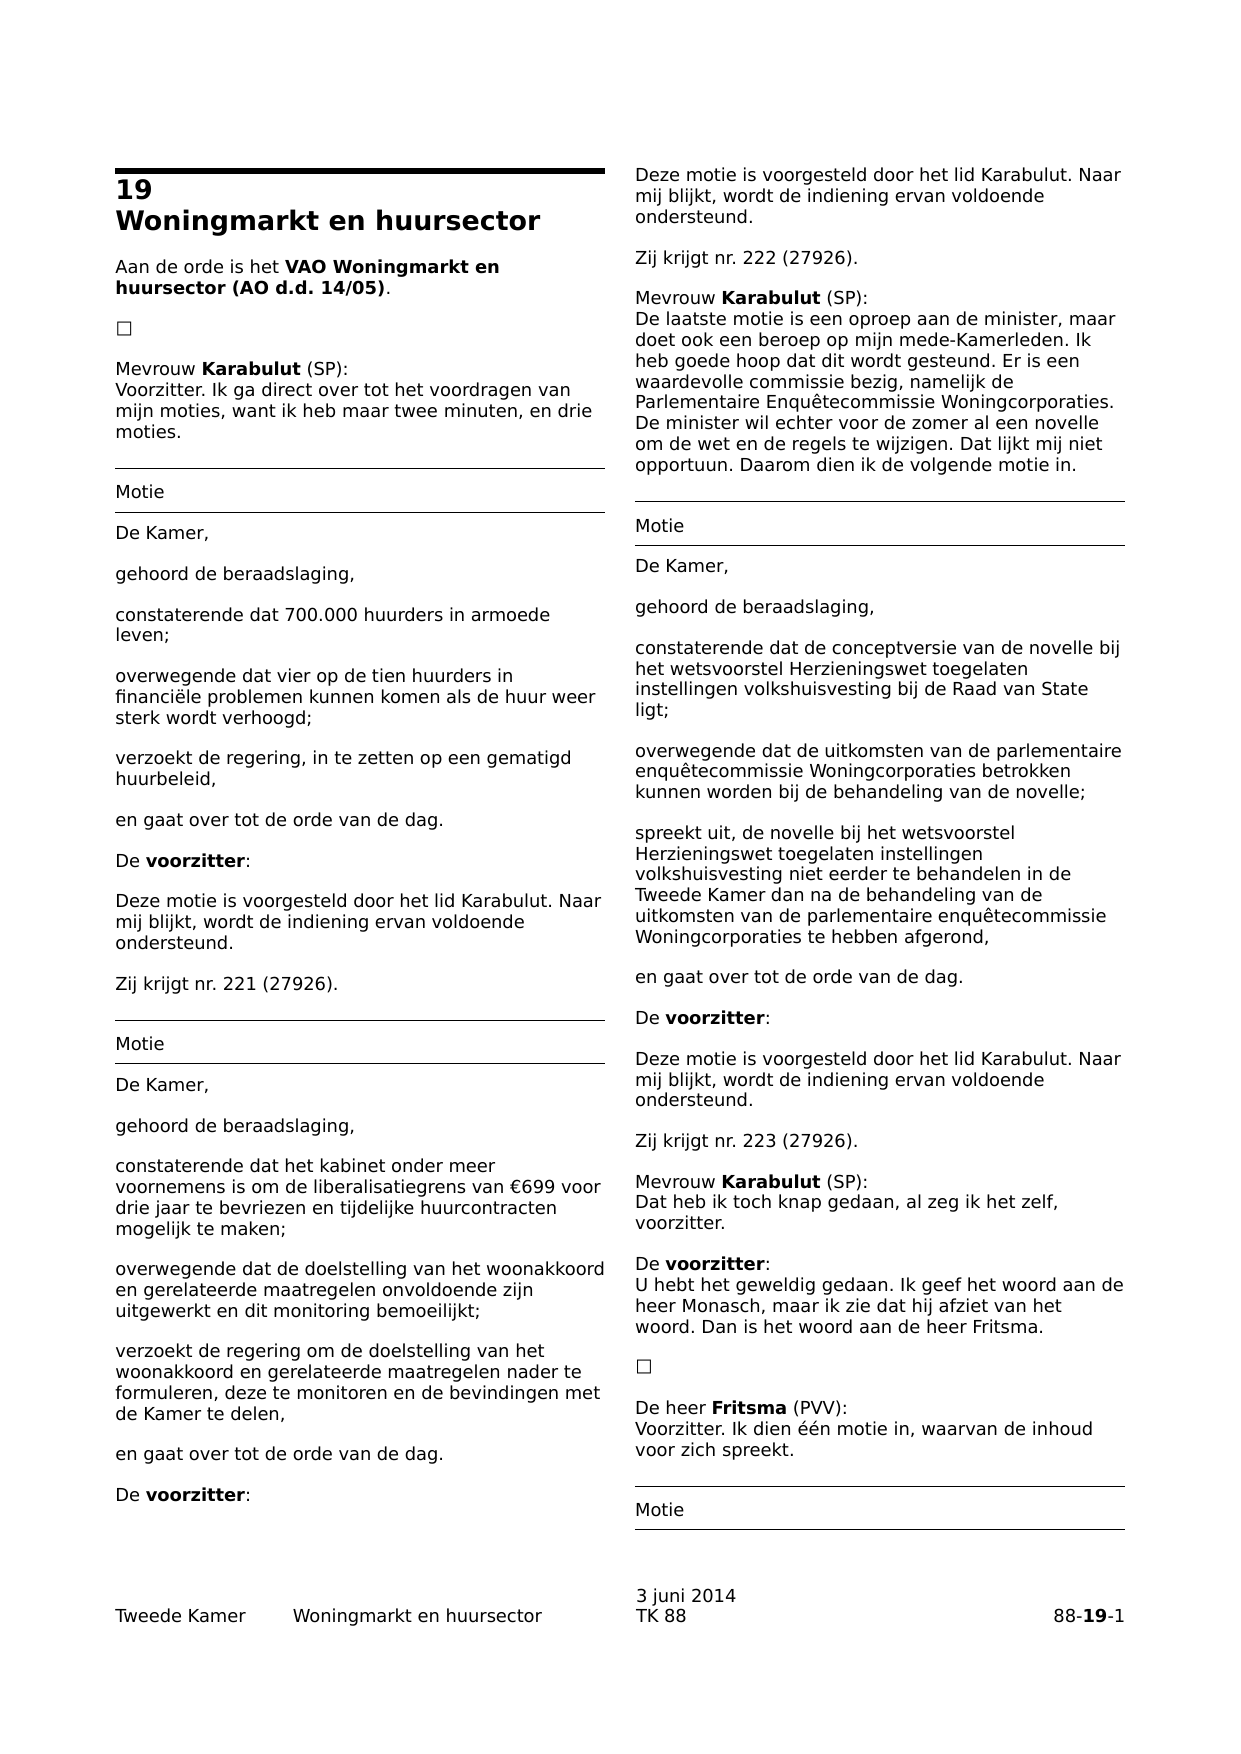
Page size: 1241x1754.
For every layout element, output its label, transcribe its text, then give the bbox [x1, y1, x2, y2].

text Zij krijgt nr. 221 (27926). [115, 973, 605, 994]
text Motie [635, 1500, 1125, 1521]
text en gaat over tot de orde van de dag. [635, 967, 1125, 988]
text Deze motie is voorgesteld door het lid Karabulut. Naar mij blijkt, wordt de indiening ervan voldoende ondersteund. [115, 891, 605, 953]
text Mevrouw Karabulut (SP): [115, 359, 605, 380]
text Motie [115, 482, 605, 503]
text gehoord de beraadslaging, [115, 1115, 605, 1136]
text overwegende dat vier op de tien huurders in financiële problemen kunnen komen als de huur weer sterk wordt verhoogd; [115, 666, 605, 728]
text ⬜ [635, 1357, 1125, 1378]
text Motie [115, 1034, 605, 1055]
text Voorzitter. Ik ga direct over tot het voordragen van mijn moties, want ik heb maar twee minuten, en drie moties. [115, 380, 605, 442]
text verzoekt de regering, in te zetten op een gematigd huurbeleid, [115, 748, 605, 790]
text Voorzitter. Ik dien één motie in, waarvan de inhoud voor zich spreekt. [635, 1419, 1125, 1460]
text gehoord de beraadslaging, [115, 564, 605, 584]
text gehoord de beraadslaging, [635, 597, 1125, 618]
text spreekt uit, de novelle bij het wetsvoorstel Herzieningswet toegelaten instellingen volkshuisvesting niet eerder te behandelen in de Tweede Kamer dan na de behandeling van de uitkomsten van de parlementaire enquêtecommissie Woningcorporaties te hebben afgerond, [635, 823, 1125, 947]
text U hebt het geweldig gedaan. Ik geef het woord aan de heer Monasch, maar ik zie dat hij afziet van het woord. Dan is het woord aan de heer Fritsma. [635, 1275, 1125, 1337]
text en gaat over tot de orde van de dag. [115, 810, 605, 830]
text Motie [635, 516, 1125, 536]
text overwegende dat de doelstelling van het woonakkoord en gerelateerde maatregelen onvoldoende zijn uitgewerkt en dit monitoring bemoeilijkt; [115, 1259, 605, 1321]
text Mevrouw Karabulut (SP): [635, 288, 1125, 309]
text De voorzitter: [635, 1008, 1125, 1029]
text constaterende dat de conceptversie van de novelle bij het wetsvoorstel Herzieningswet toegelaten instellingen volkshuisvesting bij de Raad van State ligt; [635, 638, 1125, 721]
title 19 Woningmarkt en huursector [115, 174, 605, 237]
text De Kamer, [635, 556, 1125, 577]
text De voorzitter: [115, 1485, 605, 1506]
text De Kamer, [115, 1075, 605, 1095]
text overwegende dat de uitkomsten van de parlementaire enquêtecommissie Woningcorporaties betrokken kunnen worden bij de behandeling van de novelle; [635, 741, 1125, 803]
text De laatste motie is een oproep aan de minister, maar doet ook een beroep op mijn mede-Kamerleden. Ik heb goede hoop dat dit wordt gesteund. Er is een waardevolle commissie bezig, namelijk de Parlementaire Enquêtecommissie Woningcorporaties. De minister wil echter voor de zomer al een novelle om de wet en de regels te wijzigen. Dat lijkt mij niet opportuun. Daarom dien ik de volgende motie in. [635, 309, 1125, 476]
text Deze motie is voorgesteld door het lid Karabulut. Naar mij blijkt, wordt de indiening ervan voldoende ondersteund. [635, 165, 1125, 227]
text De Kamer, [115, 523, 605, 544]
text De voorzitter: [635, 1254, 1125, 1275]
text De heer Fritsma (PVV): [635, 1398, 1125, 1419]
text en gaat over tot de orde van de dag. [115, 1444, 605, 1465]
text Aan de orde is het VAO Woningmarkt en huursector (AO d.d. 14/05). [115, 257, 605, 298]
text De voorzitter: [115, 850, 605, 871]
text Mevrouw Karabulut (SP): [635, 1172, 1125, 1192]
text Zij krijgt nr. 222 (27926). [635, 247, 1125, 268]
text Zij krijgt nr. 223 (27926). [635, 1131, 1125, 1152]
text Dat heb ik toch knap gedaan, al zeg ik het zelf, voorzitter. [635, 1192, 1125, 1234]
text constaterende dat het kabinet onder meer voornemens is om de liberalisatiegrens van €699 voor drie jaar te bevriezen en tijdelijke huurcontracten mogelijk te maken; [115, 1156, 605, 1239]
text constaterende dat 700.000 huurders in armoede leven; [115, 604, 605, 646]
text Deze motie is voorgesteld door het lid Karabulut. Naar mij blijkt, wordt de indiening ervan voldoende ondersteund. [635, 1049, 1125, 1111]
text ⬜ [115, 318, 605, 339]
text verzoekt de regering om de doelstelling van het woonakkoord en gerelateerde maatregelen nader te formuleren, deze te monitoren en de bevindingen met de Kamer te delen, [115, 1341, 605, 1424]
